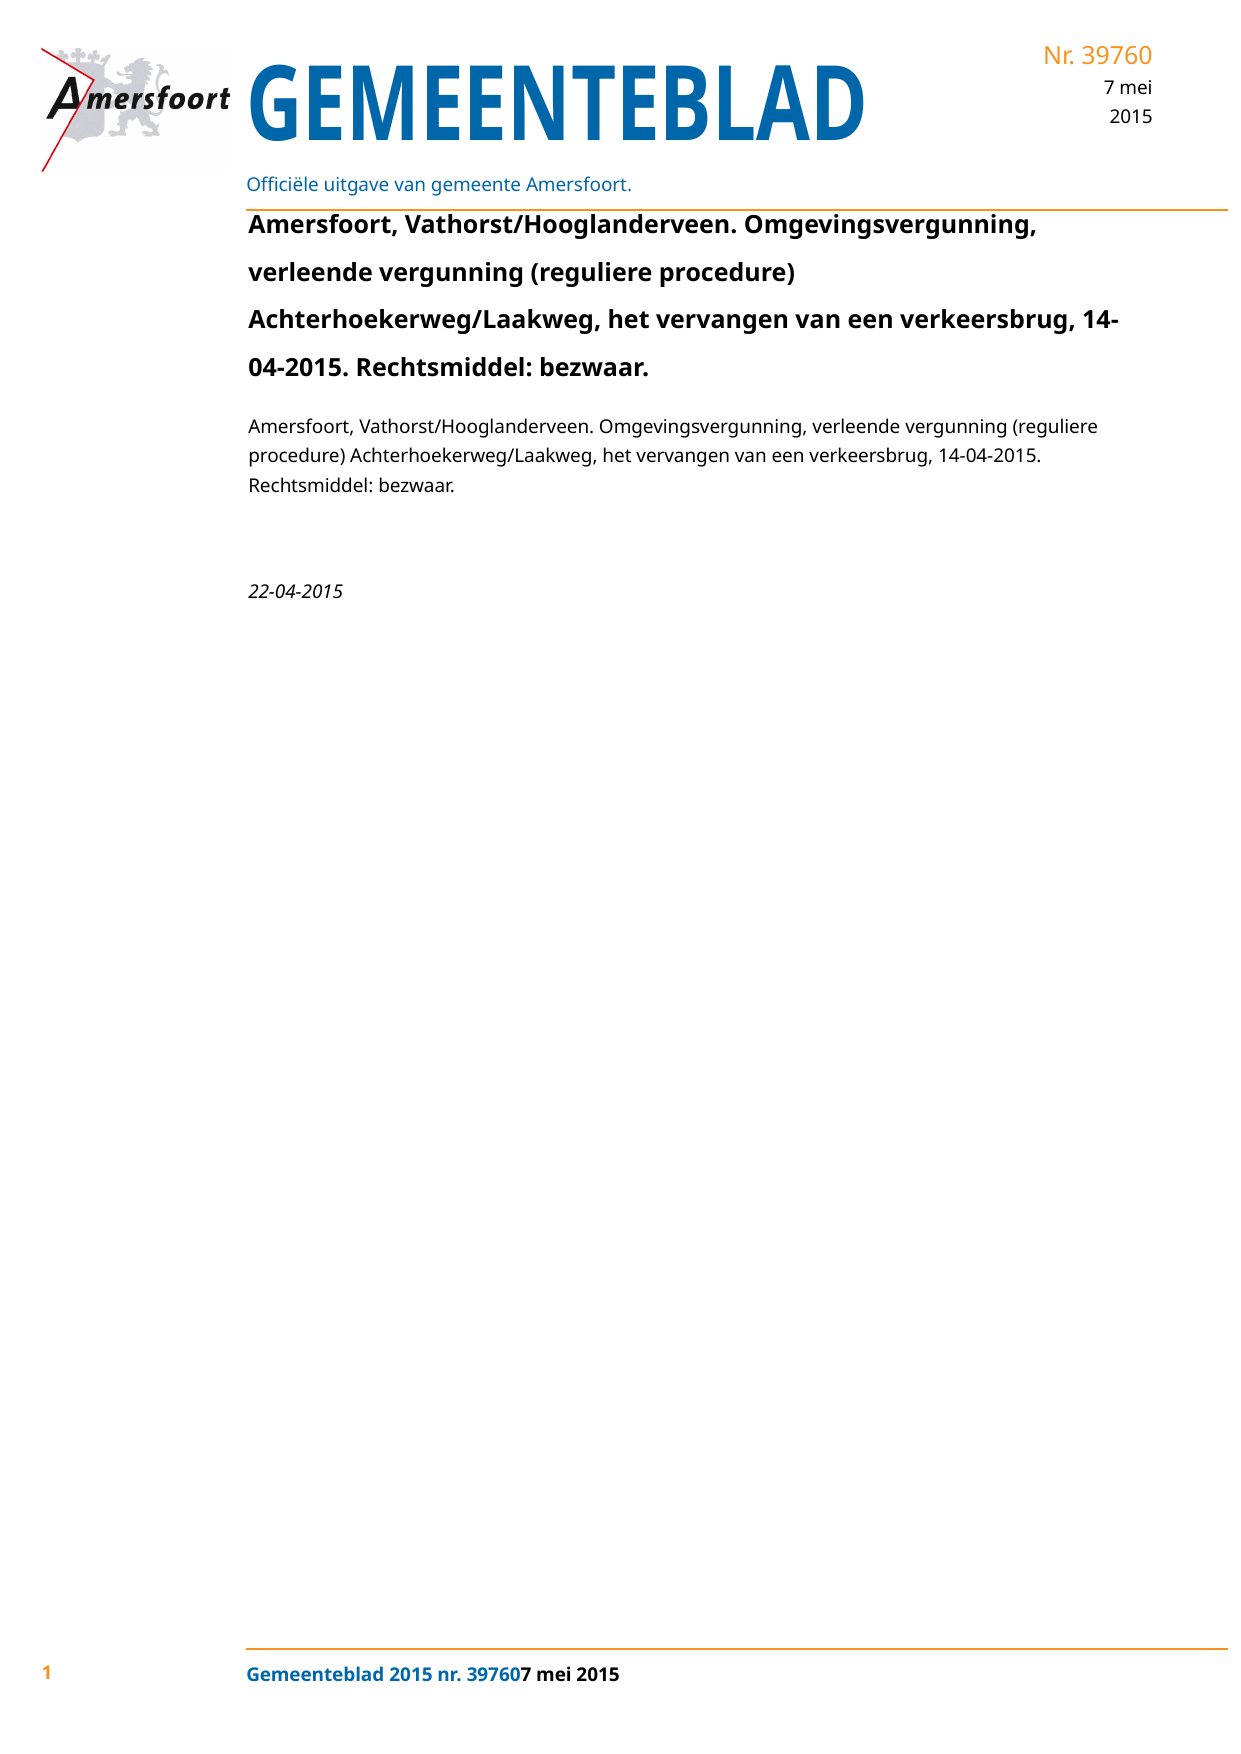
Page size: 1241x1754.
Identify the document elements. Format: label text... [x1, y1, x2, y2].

picture [41, 47, 231, 172]
text Amersfoort, Vathorst/Hooglanderveen. Omgevingsvergunning, verleende vergunning (reguliere procedure) Achterhoekerweg/Laakweg, het vervangen van een verkeersbrug, 14-04-2015. Rechtsmiddel: bezwaar. [248, 413, 1152, 498]
text 22-04-2015 [248, 578, 1152, 604]
text Amersfoort, Vathorst/Hooglanderveen. Omgevingsvergunning, verleende vergunning (reguliere procedure) Achterhoekerweg/Laakweg, het vervangen van een verkeersbrug, 14-04-2015. Rechtsmiddel: bezwaar. [248, 211, 1152, 384]
